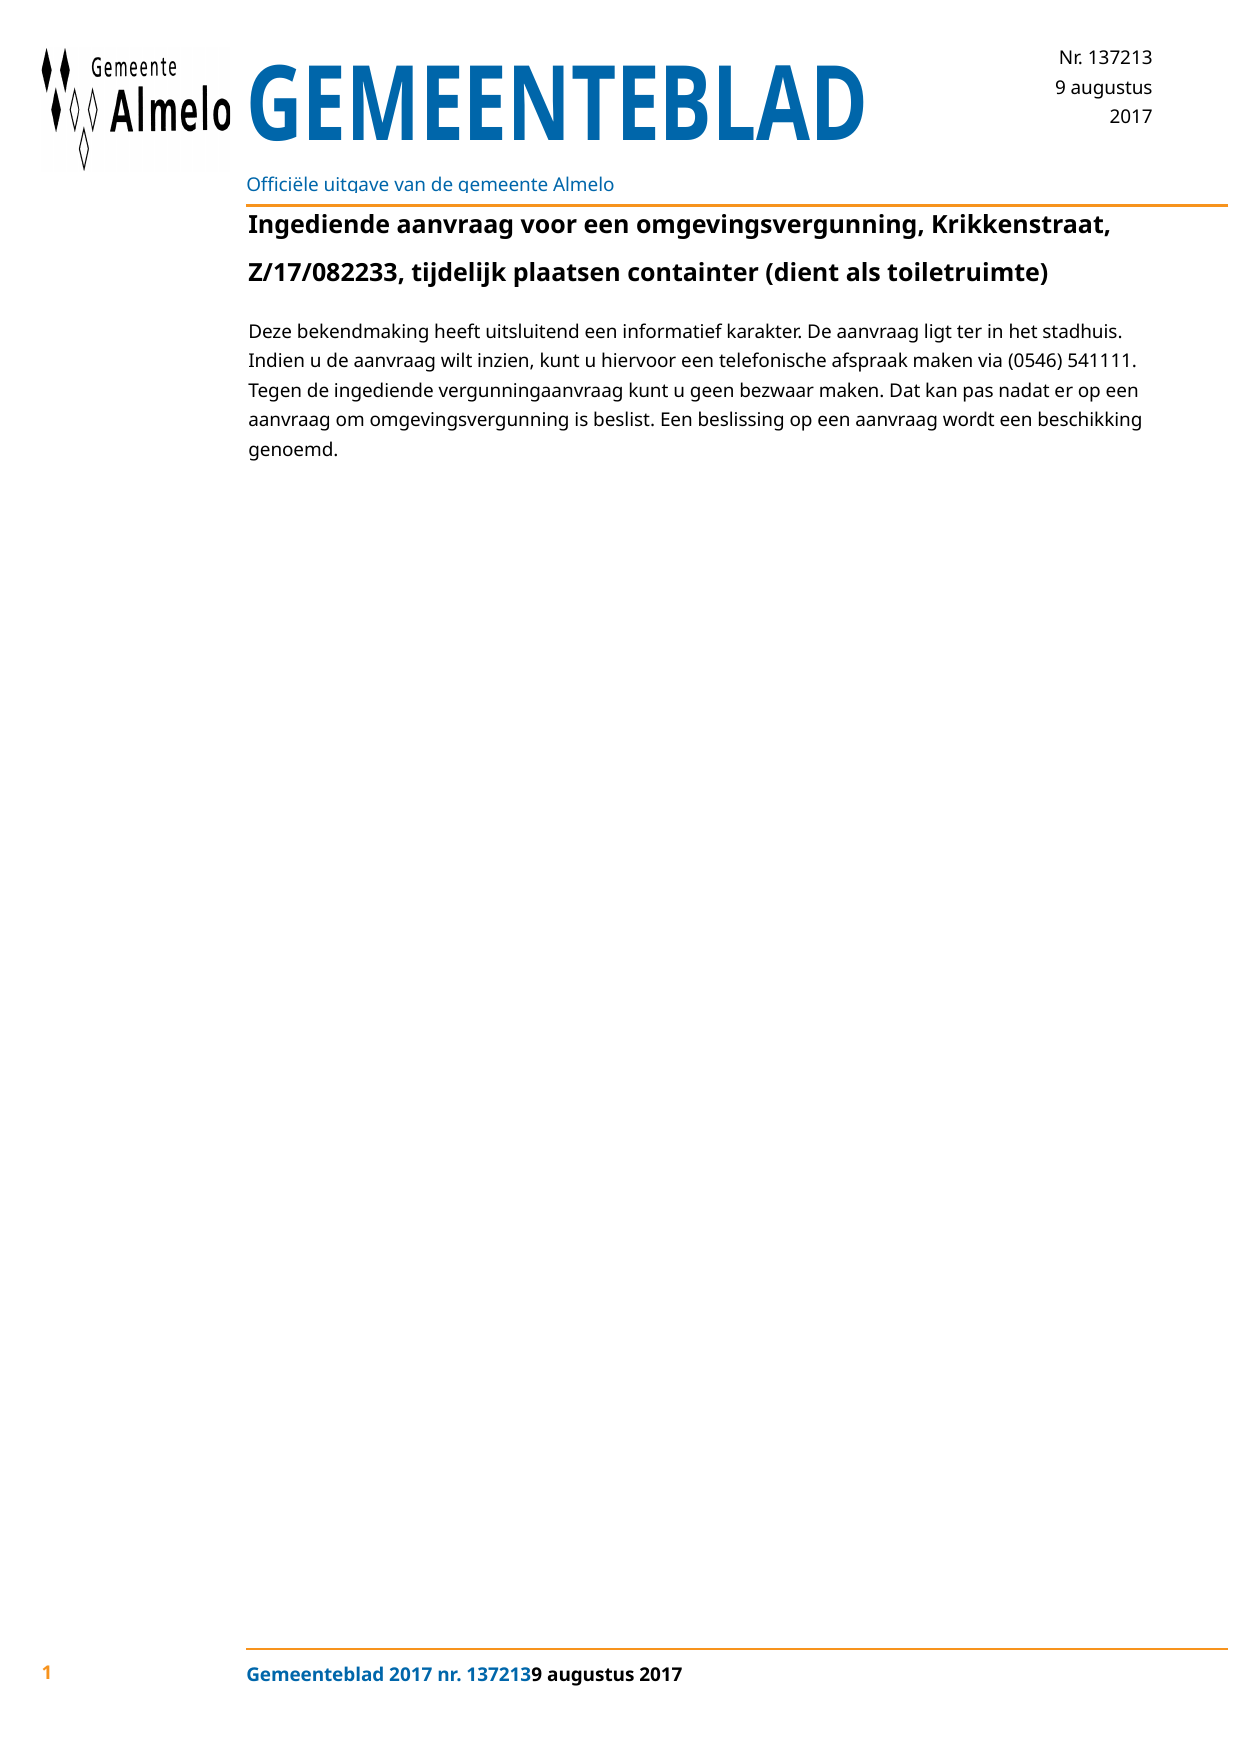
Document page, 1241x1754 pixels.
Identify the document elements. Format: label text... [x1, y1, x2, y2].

text Deze bekendmaking heeft uitsluitend een informatief karakter. De aanvraag ligt ter in het stadhuis. Indien u de aanvraag wilt inzien, kunt u hiervoor een telefonische afspraak maken via (0546) 541111. Tegen de ingediende vergunningaanvraag kunt u geen bezwaar maken. Dat kan pas nadat er op een aanvraag om omgevingsvergunning is beslist. Een beslissing op een aanvraag wordt een beschikking genoemd. [248, 318, 1152, 462]
text Ingediende aanvraag voor een omgevingsvergunning, Krikkenstraat, Z/17/082233, tijdelijk plaatsen containter (dient als toiletruimte) [248, 207, 1152, 288]
picture [41, 47, 231, 172]
